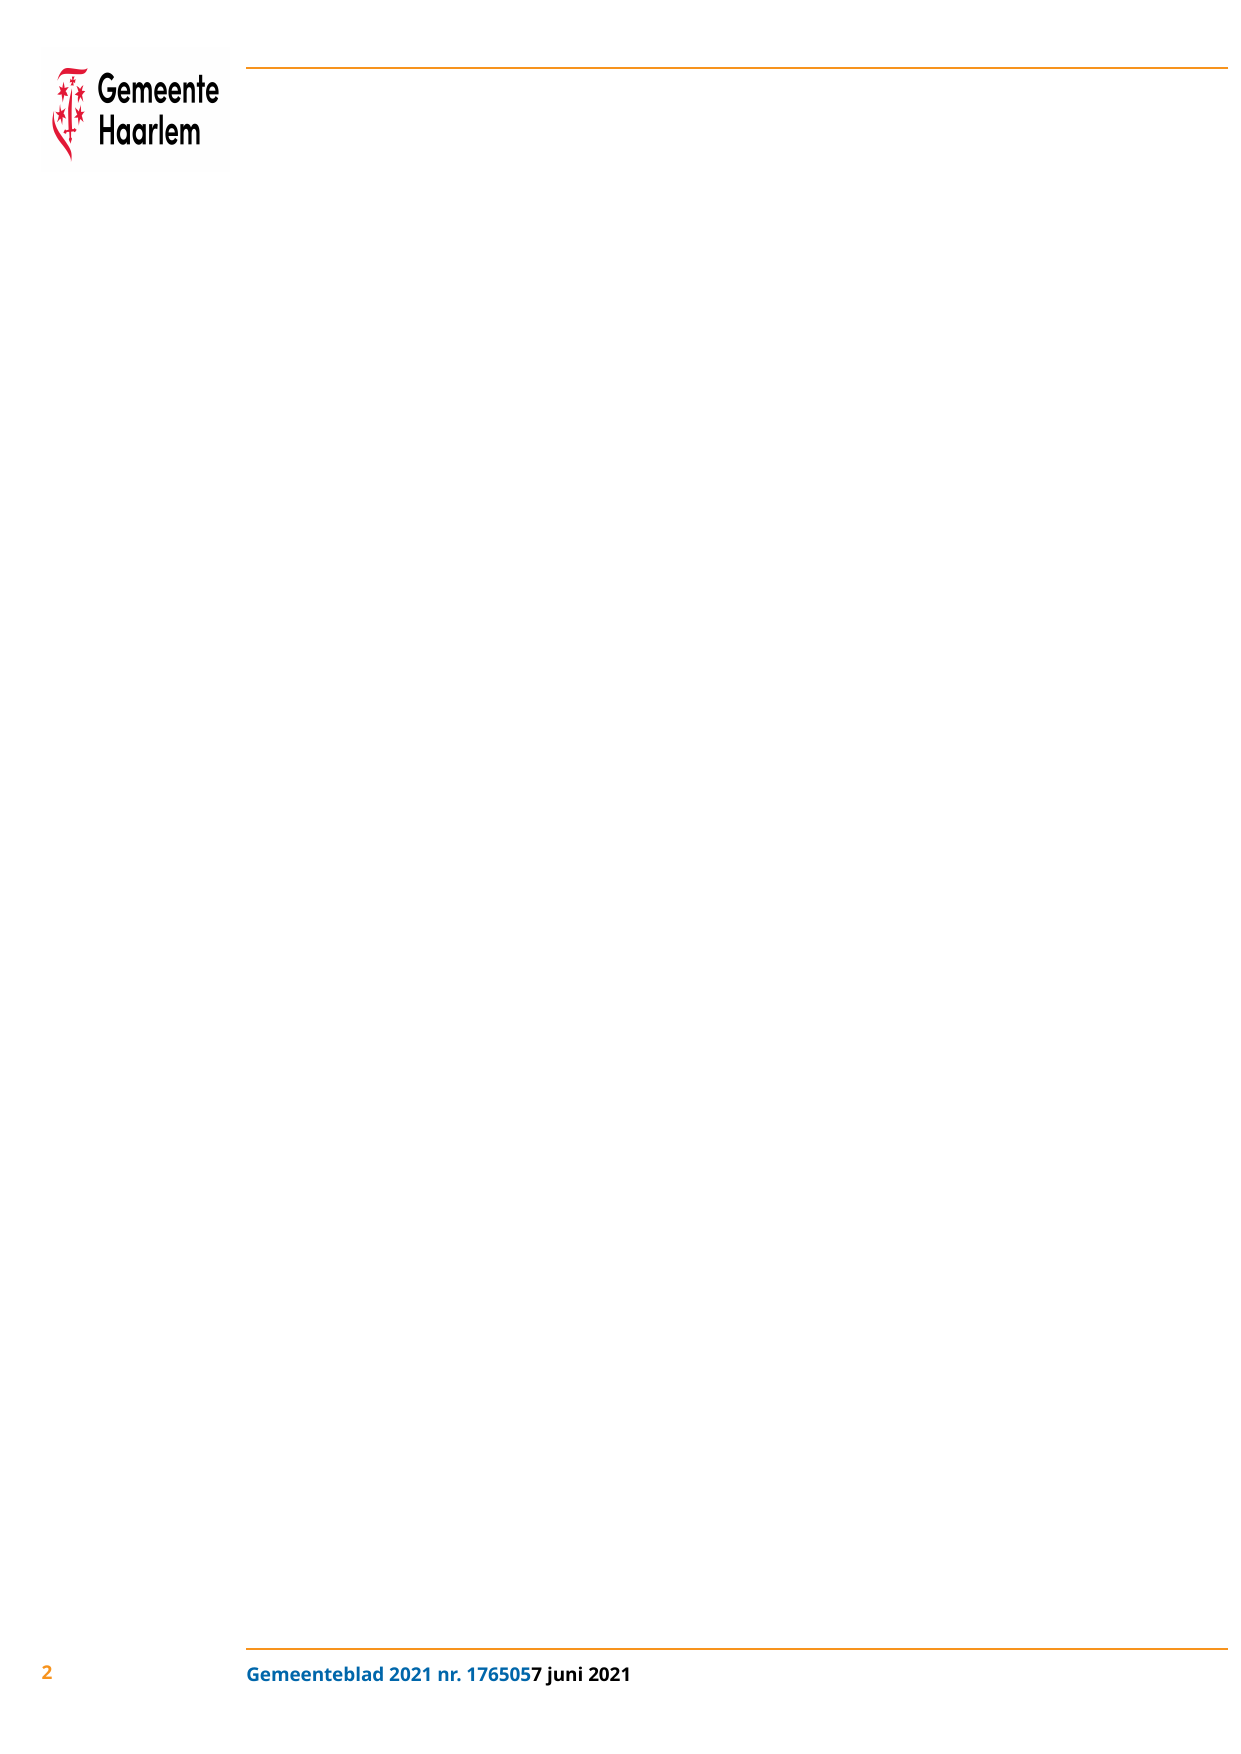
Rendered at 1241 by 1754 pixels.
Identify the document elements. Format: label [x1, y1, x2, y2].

picture [41, 47, 231, 172]
